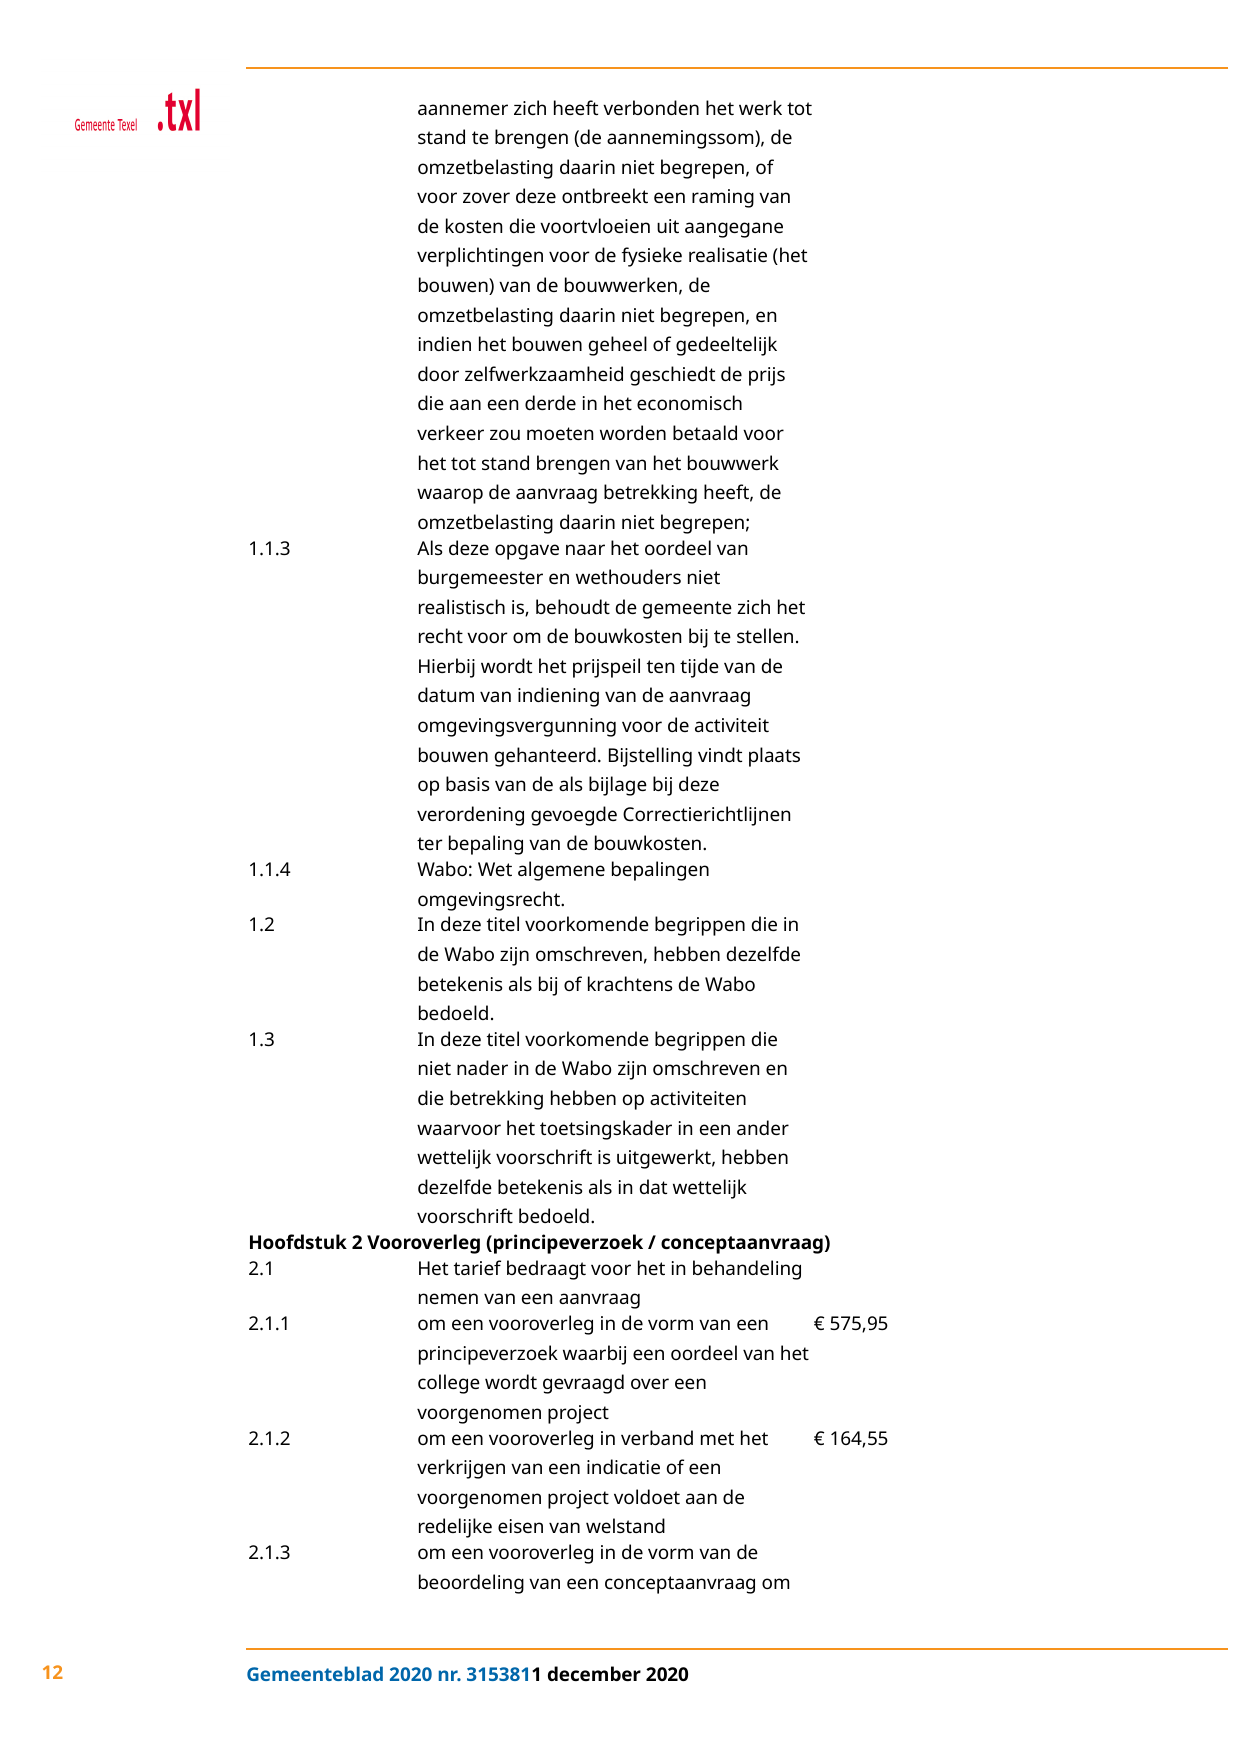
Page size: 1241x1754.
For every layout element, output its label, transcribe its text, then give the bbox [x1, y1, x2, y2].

table_cell 2.1.1 [248, 1310, 417, 1425]
table_cell [814, 95, 983, 535]
table_cell [814, 535, 983, 856]
table_cell [248, 95, 417, 535]
table_cell [814, 856, 983, 912]
table_cell om een vooroverleg in verband met het verkrijgen van een indicatie of een voorgenomen project voldoet aan de redelijke eisen van welstand [417, 1425, 814, 1539]
table_cell Hoofdstuk 2 Vooroverleg (principeverzoek / conceptaanvraag) [248, 1229, 1152, 1255]
table_cell [983, 1255, 1152, 1310]
table_cell 1.1.3 [248, 535, 417, 856]
table_cell om een vooroverleg in de vorm van een principeverzoek waarbij een oordeel van het college wordt gevraagd over een voorgenomen project [417, 1310, 814, 1425]
table_cell [983, 912, 1152, 1026]
table_cell [814, 1026, 983, 1229]
table_cell In deze titel voorkomende begrippen die in de Wabo zijn omschreven, hebben dezelfde betekenis als bij of krachtens de Wabo bedoeld. [417, 912, 814, 1026]
table_cell [814, 912, 983, 1026]
table_cell [814, 1255, 983, 1310]
table_cell 2.1.3 [248, 1539, 417, 1594]
table_cell [983, 1539, 1152, 1594]
table_cell Als deze opgave naar het oordeel van burgemeester en wethouders niet realistisch is, behoudt de gemeente zich het recht voor om de bouwkosten bij te stellen. Hierbij wordt het prijspeil ten tijde van de datum van indiening van de aanvraag omgevingsvergunning voor de activiteit bouwen gehanteerd. Bijstelling vindt plaats op basis van de als bijlage bij deze verordening gevoegde Correctierichtlijnen ter bepaling van de bouwkosten. [417, 535, 814, 856]
table_cell [983, 1026, 1152, 1229]
table_cell 1.3 [248, 1026, 417, 1229]
table_cell 1.1.4 [248, 856, 417, 912]
table_cell € 575,95 [814, 1310, 983, 1425]
table_cell Het tarief bedraagt voor het in behandeling nemen van een aanvraag [417, 1255, 814, 1310]
table_cell [983, 1425, 1152, 1539]
table_cell Wabo: Wet algemene bepalingen omgevingsrecht. [417, 856, 814, 912]
table_cell 2.1.2 [248, 1425, 417, 1539]
table_cell [983, 1310, 1152, 1425]
table_cell aannemer zich heeft verbonden het werk tot stand te brengen (de aannemingssom), de omzetbelasting daarin niet begrepen, of voor zover deze ontbreekt een raming van de kosten die voortvloeien uit aangegane verplichtingen voor de fysieke realisatie (het bouwen) van de bouwwerken, de omzetbelasting daarin niet begrepen, en indien het bouwen geheel of gedeeltelijk door zelfwerkzaamheid geschiedt de prijs die aan een derde in het economisch verkeer zou moeten worden betaald voor het tot stand brengen van het bouwwerk waarop de aanvraag betrekking heeft, de omzetbelasting daarin niet begrepen; [417, 95, 814, 535]
table_cell [983, 856, 1152, 912]
table_cell In deze titel voorkomende begrippen die niet nader in de Wabo zijn omschreven en die betrekking hebben op activiteiten waarvoor het toetsingskader in een ander wettelijk voorschrift is uitgewerkt, hebben dezelfde betekenis als in dat wettelijk voorschrift bedoeld. [417, 1026, 814, 1229]
table_cell 2.1 [248, 1255, 417, 1310]
table_cell [983, 95, 1152, 535]
table_cell € 164,55 [814, 1425, 983, 1539]
table_cell [983, 535, 1152, 856]
table_cell om een vooroverleg in de vorm van de beoordeling van een conceptaanvraag om [417, 1539, 814, 1594]
picture [41, 47, 231, 172]
table_cell 1.2 [248, 912, 417, 1026]
table_cell [814, 1539, 983, 1594]
